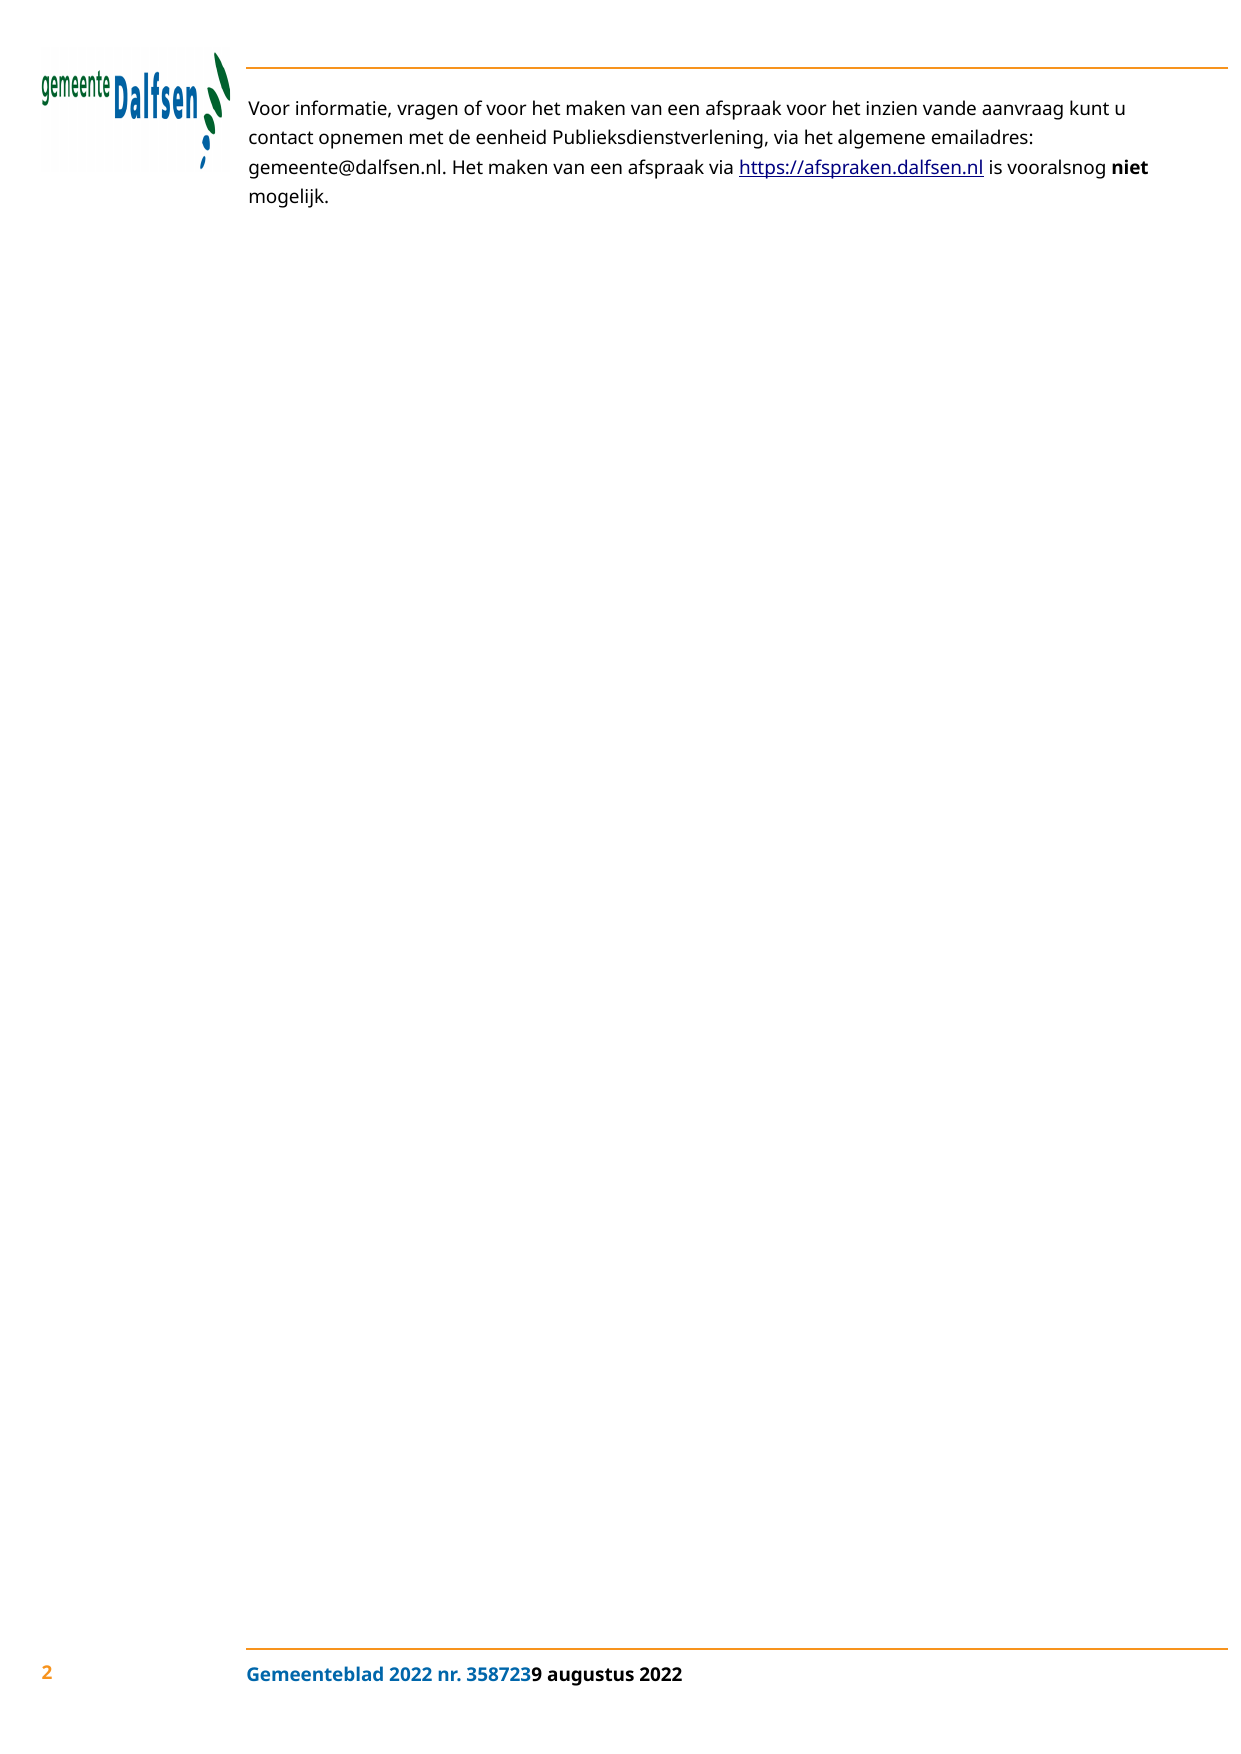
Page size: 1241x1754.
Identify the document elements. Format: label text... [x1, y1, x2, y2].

text Voor informatie, vragen of voor het maken van een afspraak voor het inzien vande aanvraag kunt u contact opnemen met de eenheid Publieksdienstverlening, via het algemene emailadres: gemeente@dalfsen.nl. Het maken van een afspraak via https://afspraken.dalfsen.nl is vooralsnog niet mogelijk. [248, 95, 1152, 209]
picture [41, 47, 231, 172]
